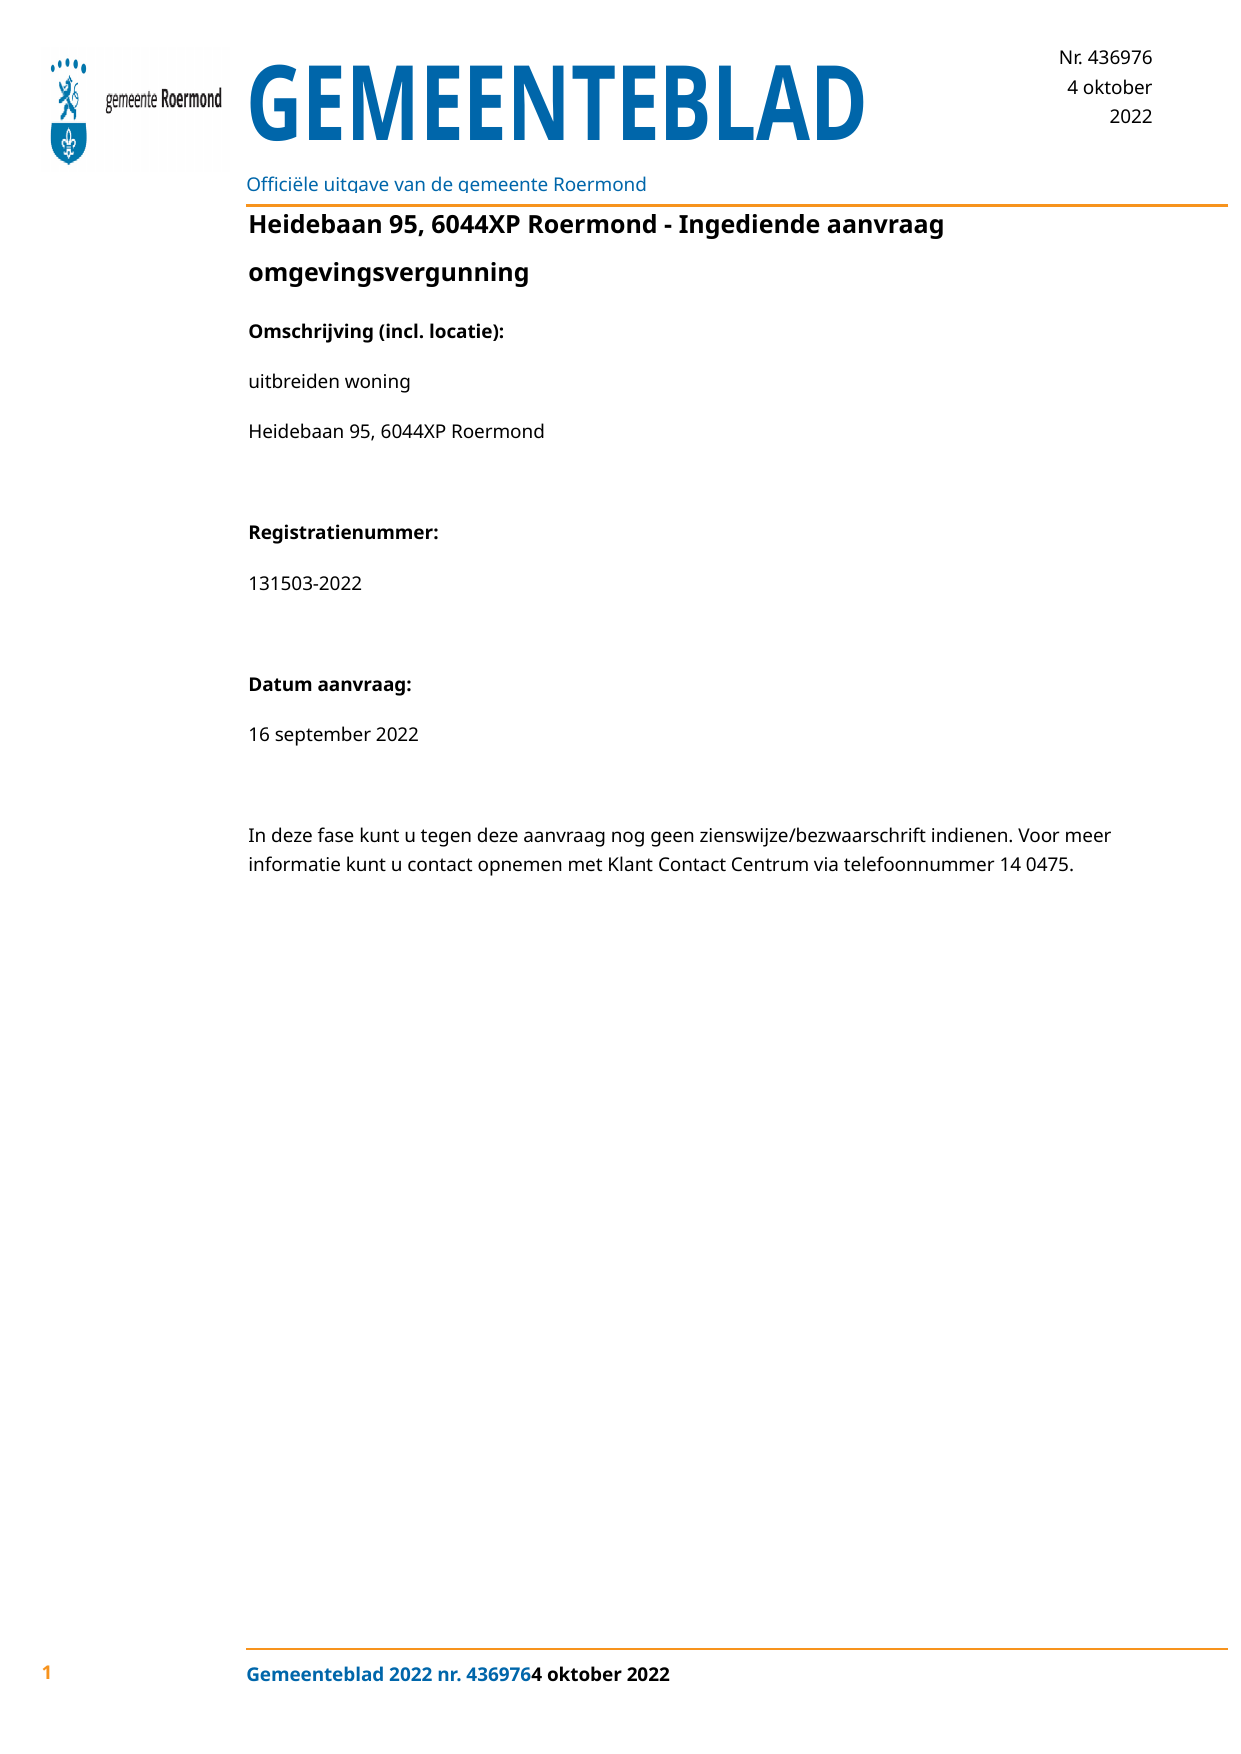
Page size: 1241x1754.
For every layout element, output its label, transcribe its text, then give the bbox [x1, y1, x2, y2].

text In deze fase kunt u tegen deze aanvraag nog geen zienswijze/bezwaarschrift indienen. Voor meer informatie kunt u contact opnemen met Klant Contact Centrum via telefoonnummer 14 0475. [248, 822, 1152, 877]
text Datum aanvraag: [248, 671, 1152, 697]
text Heidebaan 95, 6044XP Roermond [248, 419, 1152, 444]
text Registratienummer: [248, 519, 1152, 545]
text Heidebaan 95, 6044XP Roermond - Ingediende aanvraag omgevingsvergunning [248, 207, 1152, 288]
text 131503-2022 [248, 570, 1152, 596]
text Omschrijving (incl. locatie): [248, 318, 1152, 344]
text 16 september 2022 [248, 721, 1152, 747]
picture [41, 47, 231, 172]
text uitbreiden woning [248, 368, 1152, 394]
